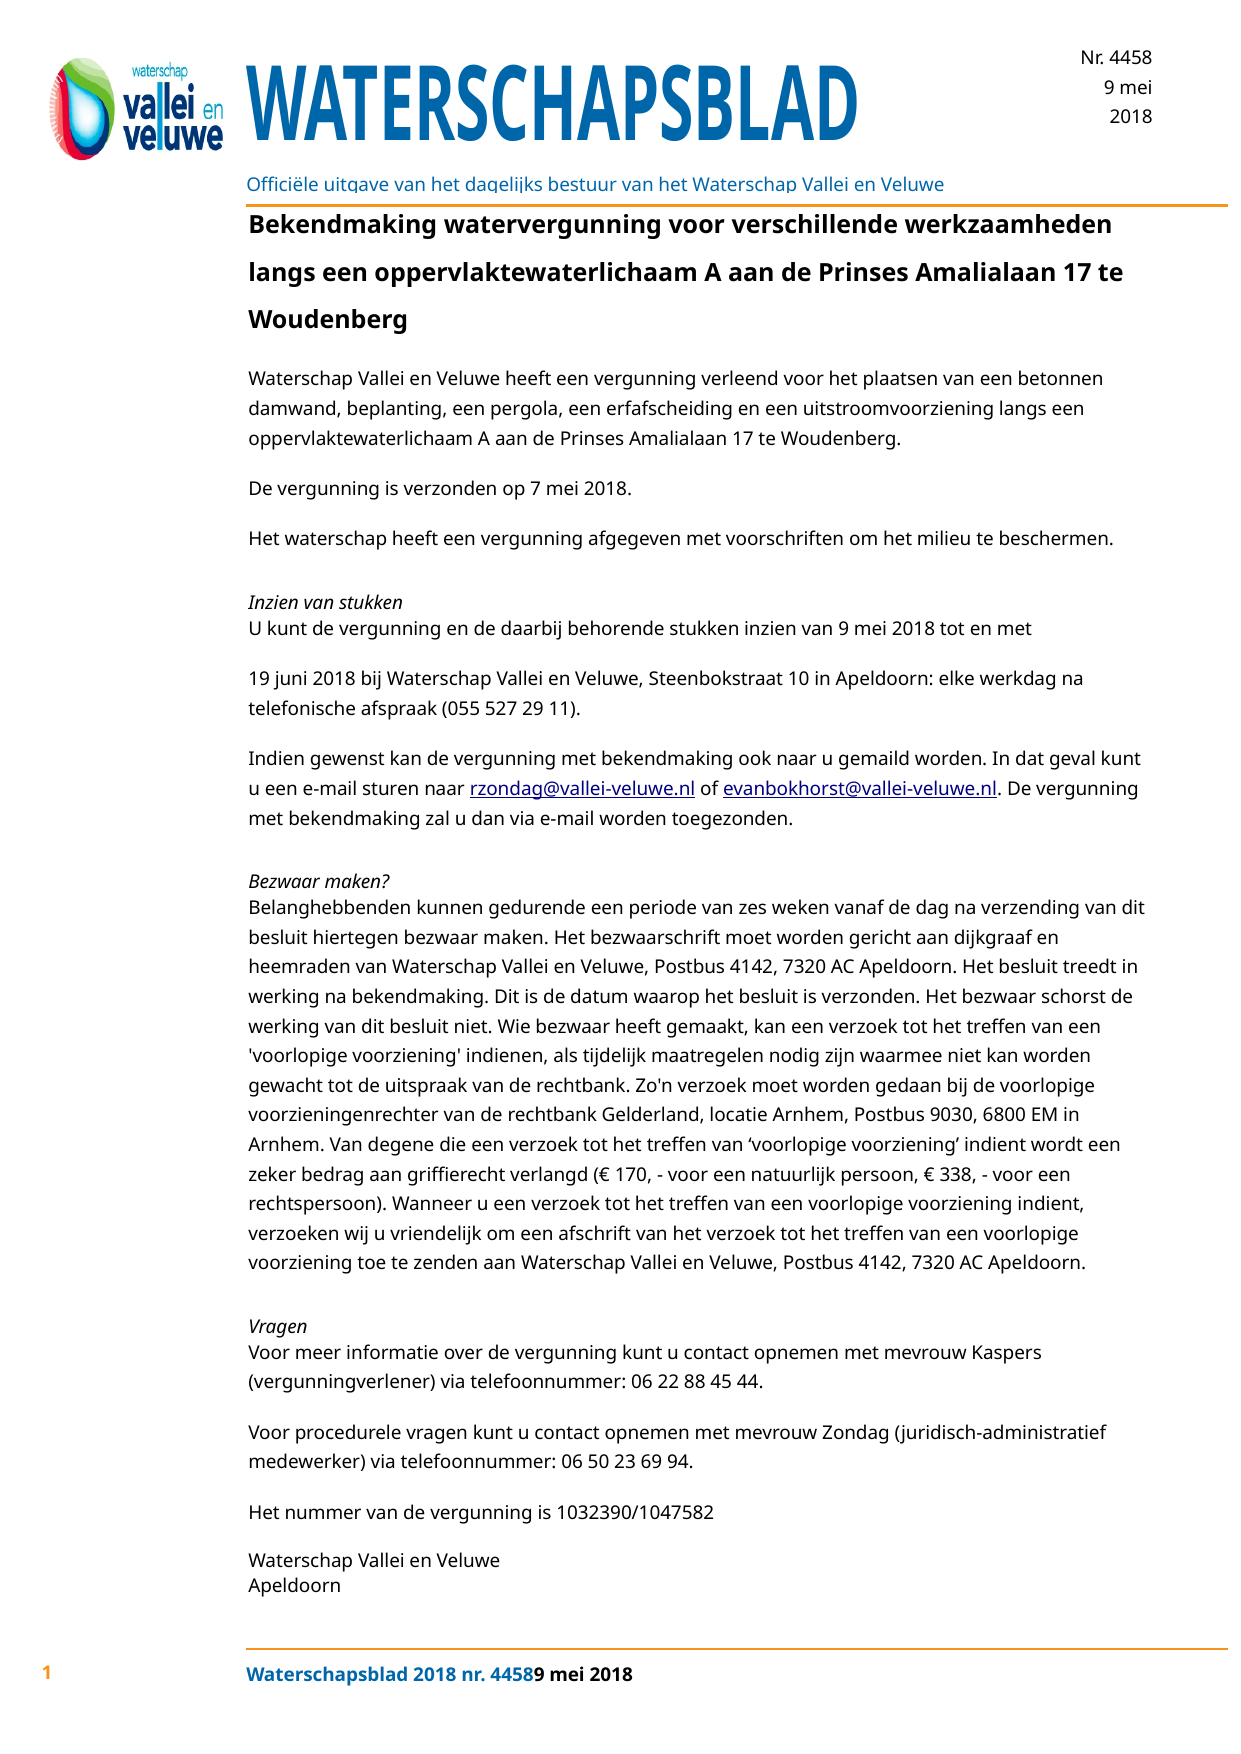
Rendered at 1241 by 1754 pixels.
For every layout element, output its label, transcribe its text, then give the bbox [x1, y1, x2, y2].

text De vergunning is verzonden op 7 mei 2018. [248, 475, 1152, 501]
text Bekendmaking watervergunning voor verschillende werkzaamheden langs een oppervlaktewaterlichaam A aan de Prinses Amalialaan 17 te Woudenberg [248, 207, 1152, 336]
text Voor meer informatie over de vergunning kunt u contact opnemen met mevrouw Kaspers (vergunningverlener) via telefoonnummer: 06 22 88 45 44. [248, 1339, 1152, 1394]
text Voor procedurele vragen kunt u contact opnemen met mevrouw Zondag (juridisch-administratief medewerker) via telefoonnummer: 06 50 23 69 94. [248, 1419, 1152, 1474]
text Apeldoorn [248, 1573, 1152, 1598]
text Indien gewenst kan de vergunning met bekendmaking ook naar u gemaild worden. In dat geval kunt u een e-mail sturen naar rzondag@vallei-veluwe.nl of evanbokhorst@vallei-veluwe.nl. De vergunning met bekendmaking zal u dan via e-mail worden toegezonden. [248, 746, 1152, 831]
text Belanghebbenden kunnen gedurende een periode van zes weken vanaf de dag na verzending van dit besluit hiertegen bezwaar maken. Het bezwaarschrift moet worden gericht aan dijkgraaf en heemraden van Waterschap Vallei en Veluwe, Postbus 4142, 7320 AC Apeldoorn. Het besluit treedt in werking na bekendmaking. Dit is de datum waarop het besluit is verzonden. Het bezwaar schorst de werking van dit besluit niet. Wie bezwaar heeft gemaakt, kan een verzoek tot het treffen van een 'voorlopige voorziening' indienen, als tijdelijk maatregelen nodig zijn waarmee niet kan worden gewacht tot de uitspraak van de rechtbank. Zo'n verzoek moet worden gedaan bij de voorlopige voorzieningenrechter van de rechtbank Gelderland, locatie Arnhem, Postbus 9030, 6800 EM in Arnhem. Van degene die een verzoek tot het treffen van ‘voorlopige voorziening’ indient wordt een zeker bedrag aan griffierecht verlangd (€ 170, - voor een natuurlijk persoon, € 338, - voor een rechtspersoon). Wanneer u een verzoek tot het treffen van een voorlopige voorziening indient, verzoeken wij u vriendelijk om een afschrift van het verzoek tot het treffen van een voorlopige voorziening toe te zenden aan Waterschap Vallei en Veluwe, Postbus 4142, 7320 AC Apeldoorn. [248, 894, 1152, 1275]
text Bezwaar maken? [248, 869, 1152, 894]
text U kunt de vergunning en de daarbij behorende stukken inzien van 9 mei 2018 tot en met [248, 615, 1152, 641]
text 19 juni 2018 bij Waterschap Vallei en Veluwe, Steenbokstraat 10 in Apeldoorn: elke werkdag na telefonische afspraak (055 527 29 11). [248, 666, 1152, 721]
text Vragen [248, 1313, 1152, 1339]
picture [41, 47, 231, 172]
text Waterschap Vallei en Veluwe [248, 1547, 1152, 1573]
text Waterschap Vallei en Veluwe heeft een vergunning verleend voor het plaatsen van een betonnen damwand, beplanting, een pergola, een erfafscheiding en een uitstroomvoorziening langs een oppervlaktewaterlichaam A aan de Prinses Amalialaan 17 te Woudenberg. [248, 366, 1152, 450]
text Inzien van stukken [248, 589, 1152, 615]
text Het waterschap heeft een vergunning afgegeven met voorschriften om het milieu te beschermen. [248, 526, 1152, 551]
text Het nummer van de vergunning is 1032390/1047582 [248, 1499, 1152, 1525]
